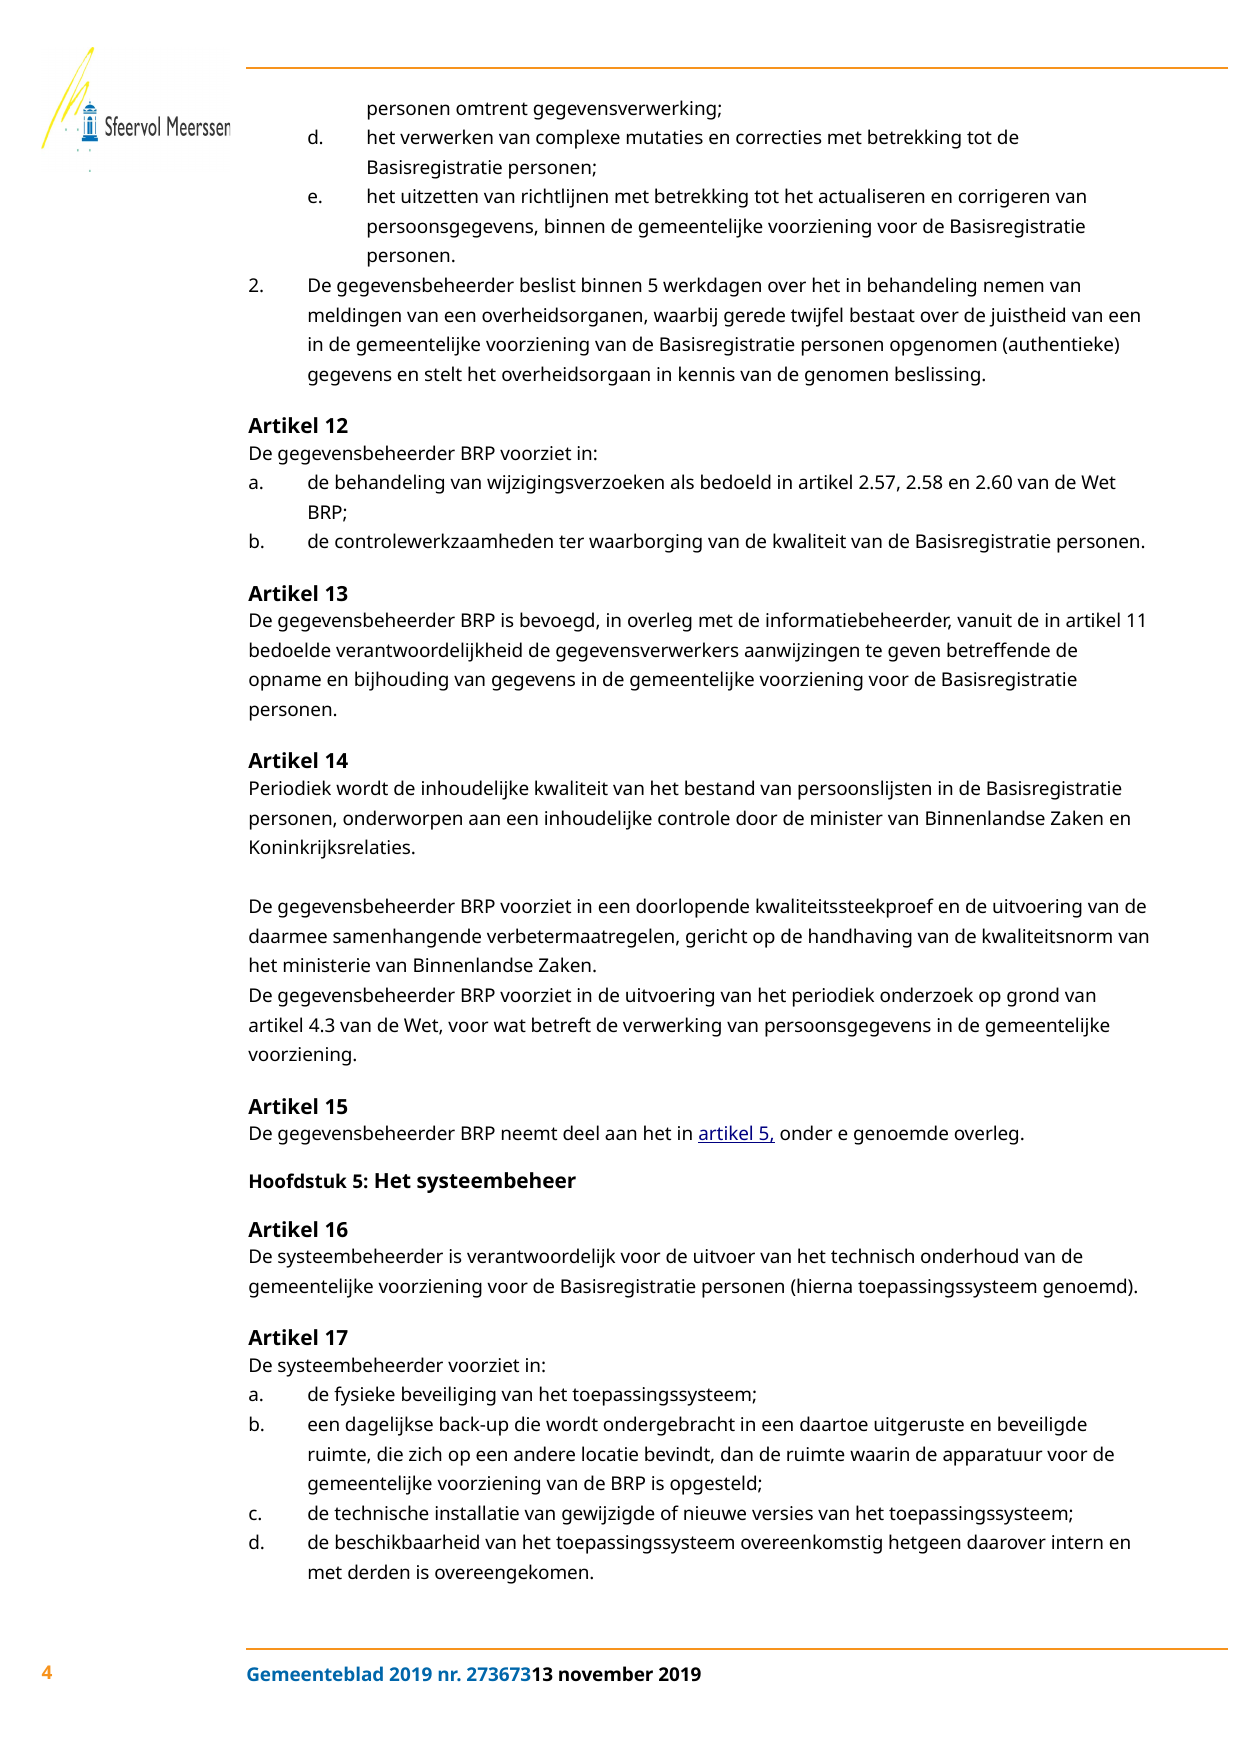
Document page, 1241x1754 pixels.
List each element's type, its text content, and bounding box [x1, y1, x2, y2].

text De gegevensbeheerder BRP voorziet in een doorlopende kwaliteitssteekproef en de uitvoering van de daarmee samenhangende verbetermaatregelen, gericht op de handhaving van de kwaliteitsnorm van het ministerie van Binnenlandse Zaken. [248, 893, 1152, 978]
list de controlewerkzaamheden ter waarborging van de kwaliteit van de Basisregistratie personen. [248, 529, 1152, 554]
list een dagelijkse back-up die wordt ondergebracht in een daartoe uitgeruste en beveiligde ruimte, die zich op een andere locatie bevindt, dan de ruimte waarin de apparatuur voor de gemeentelijke voorziening van de BRP is opgesteld; [248, 1411, 1152, 1496]
text De systeembeheerder voorziet in: [248, 1352, 1152, 1378]
list de beschikbaarheid van het toepassingssysteem overeenkomstig hetgeen daarover intern en met derden is overeengekomen. [248, 1529, 1152, 1585]
text De gegevensbeheerder BRP voorziet in de uitvoering van het periodiek onderzoek op grond van artikel 4.3 van de Wet, voor wat betreft de verwerking van persoonsgegevens in de gemeentelijke voorziening. [248, 982, 1152, 1067]
text Artikel 16 [248, 1215, 1152, 1243]
list De gegevensbeheerder beslist binnen 5 werkdagen over het in behandeling nemen van meldingen van een overheidsorganen, waarbij gerede twijfel bestaat over de juistheid van een in de gemeentelijke voorziening van de Basisregistratie personen opgenomen (authentieke) gegevens en stelt het overheidsorgaan in kennis van de genomen beslissing. [248, 272, 1152, 387]
list de technische installatie van gewijzigde of nieuwe versies van het toepassingssysteem; [248, 1500, 1152, 1526]
text De gegevensbeheerder BRP neemt deel aan het in artikel 5, onder e genoemde overleg. [248, 1120, 1152, 1146]
list de fysieke beveiliging van het toepassingssysteem; [248, 1382, 1152, 1407]
list de behandeling van wijzigingsverzoeken als bedoeld in artikel 2.57, 2.58 en 2.60 van de Wet BRP; [248, 469, 1152, 525]
text De gegevensbeheerder BRP voorziet in: [248, 440, 1152, 466]
list het uitzetten van richtlijnen met betrekking tot het actualiseren en corrigeren van persoonsgegevens, binnen de gemeentelijke voorziening voor de Basisregistratie personen. [307, 183, 1152, 268]
text Artikel 13 [248, 579, 1152, 607]
text Hoofdstuk 5: Het systeembeheer [248, 1166, 1152, 1194]
text Artikel 15 [248, 1092, 1152, 1120]
text De gegevensbeheerder BRP is bevoegd, in overleg met de informatiebeheerder, vanuit de in artikel 11 bedoelde verantwoordelijkheid de gegevensverwerkers aanwijzingen te geven betreffende de opname en bijhouding van gegevens in de gemeentelijke voorziening voor de Basisregistratie personen. [248, 607, 1152, 722]
list het verwerken van complexe mutaties en correcties met betrekking tot de Basisregistratie personen; [307, 124, 1152, 180]
text Artikel 14 [248, 747, 1152, 775]
text Periodiek wordt de inhoudelijke kwaliteit van het bestand van persoonslijsten in de Basisregistratie personen, onderworpen aan een inhoudelijke controle door de minister van Binnenlandse Zaken en Koninkrijksrelaties. [248, 775, 1152, 860]
text De systeembeheerder is verantwoordelijk voor de uitvoer van het technisch onderhoud van de gemeentelijke voorziening voor de Basisregistratie personen (hierna toepassingssysteem genoemd). [248, 1243, 1152, 1299]
picture [41, 47, 231, 172]
text Artikel 17 [248, 1323, 1152, 1352]
text Artikel 12 [248, 411, 1152, 440]
list personen omtrent gegevensverwerking; [307, 95, 1152, 121]
